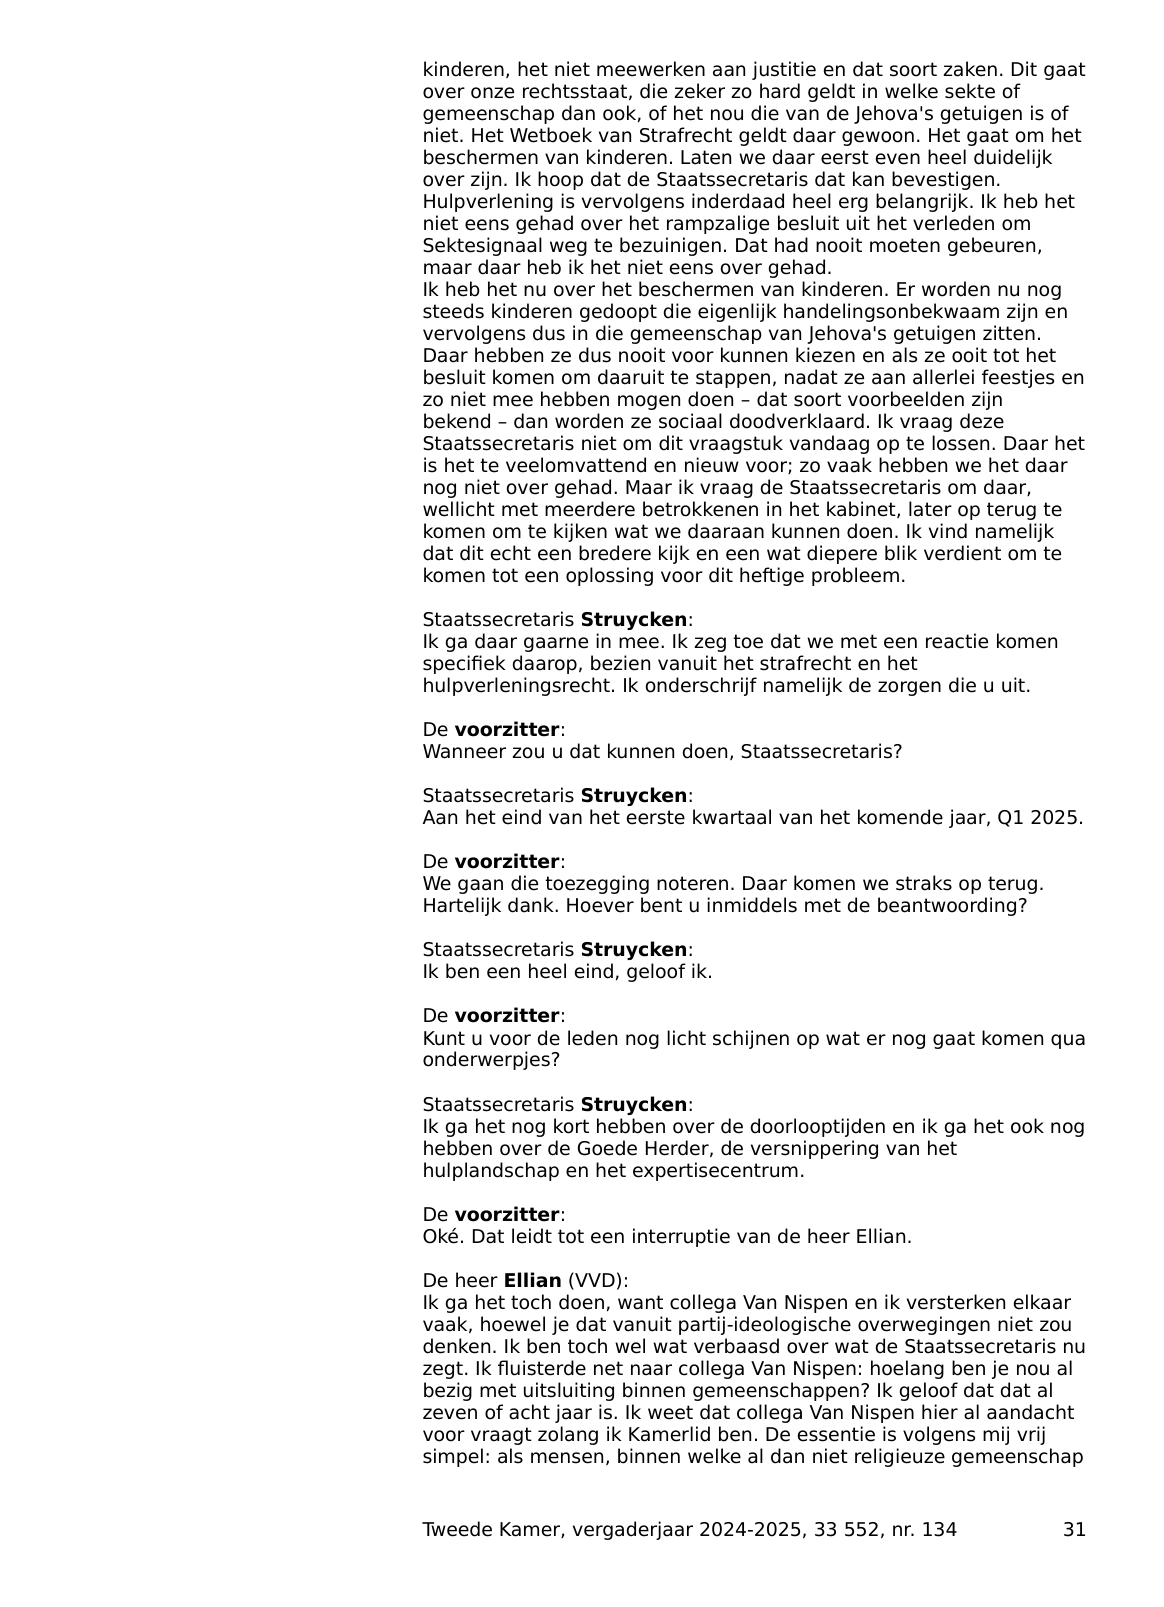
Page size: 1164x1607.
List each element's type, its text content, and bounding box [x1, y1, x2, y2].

text De voorzitter: [422, 851, 1087, 873]
text Kunt u voor de leden nog licht schijnen op wat er nog gaat komen qua onderwerpjes? [422, 1027, 1087, 1071]
text Aan het eind van het eerste kwartaal van het komende jaar, Q1 2025. [422, 807, 1087, 829]
text Staatssecretaris Struycken: [422, 939, 1087, 961]
text Oké. Dat leidt tot een interruptie van de heer Ellian. [422, 1226, 1087, 1248]
text De voorzitter: [422, 1204, 1087, 1226]
text De voorzitter: [422, 1005, 1087, 1027]
text Wanneer zou u dat kunnen doen, Staatssecretaris? [422, 741, 1087, 763]
text We gaan die toezegging noteren. Daar komen we straks op terug. Hartelijk dank. Hoever bent u inmiddels met de beantwoording? [422, 873, 1087, 917]
text De voorzitter: [422, 719, 1087, 741]
text Ik heb het nu over het beschermen van kinderen. Er worden nu nog steeds kinderen gedoopt die eigenlijk handelingsonbekwaam zijn en vervolgens dus in die gemeenschap van Jehova's getuigen zitten. Daar hebben ze dus nooit voor kunnen kiezen en als ze ooit tot het besluit komen om daaruit te stappen, nadat ze aan allerlei feestjes en zo niet mee hebben mogen doen – dat soort voorbeelden zijn bekend – dan worden ze sociaal doodverklaard. Ik vraag deze Staatssecretaris niet om dit vraagstuk vandaag op te lossen. Daar het is het te veelomvattend en nieuw voor; zo vaak hebben we het daar nog niet over gehad. Maar ik vraag de Staatssecretaris om daar, wellicht met meerdere betrokkenen in het kabinet, later op terug te komen om te kijken wat we daaraan kunnen doen. Ik vind namelijk dat dit echt een bredere kijk en een wat diepere blik verdient om te komen tot een oplossing voor dit heftige probleem. [422, 279, 1087, 587]
text Staatssecretaris Struycken: [422, 1093, 1087, 1116]
text Ik ga daar gaarne in mee. Ik zeg toe dat we met een reactie komen specifiek daarop, bezien vanuit het strafrecht en het hulpverleningsrecht. Ik onderschrijf namelijk de zorgen die u uit. [422, 631, 1087, 697]
text Staatssecretaris Struycken: [422, 785, 1087, 807]
text Ik ga het toch doen, want collega Van Nispen en ik versterken elkaar vaak, hoewel je dat vanuit partij-ideologische overwegingen niet zou denken. Ik ben toch wel wat verbaasd over wat de Staatssecretaris nu zegt. Ik fluisterde net naar collega Van Nispen: hoelang ben je nou al bezig met uitsluiting binnen gemeenschappen? Ik geloof dat dat al zeven of acht jaar is. Ik weet dat collega Van Nispen hier al aandacht voor vraagt zolang ik Kamerlid ben. De essentie is volgens mij vrij simpel: als mensen, binnen welke al dan niet religieuze gemeenschap [422, 1292, 1087, 1468]
text De heer Ellian (VVD): [422, 1270, 1087, 1292]
text Ik ben een heel eind, geloof ik. [422, 961, 1087, 983]
text kinderen, het niet meewerken aan justitie en dat soort zaken. Dit gaat over onze rechtsstaat, die zeker zo hard geldt in welke sekte of gemeenschap dan ook, of het nou die van de Jehova's getuigen is of niet. Het Wetboek van Strafrecht geldt daar gewoon. Het gaat om het beschermen van kinderen. Laten we daar eerst even heel duidelijk over zijn. Ik hoop dat de Staatssecretaris dat kan bevestigen. Hulpverlening is vervolgens inderdaad heel erg belangrijk. Ik heb het niet eens gehad over het rampzalige besluit uit het verleden om Sektesignaal weg te bezuinigen. Dat had nooit moeten gebeuren, maar daar heb ik het niet eens over gehad. [422, 59, 1087, 279]
text Staatssecretaris Struycken: [422, 609, 1087, 631]
text Ik ga het nog kort hebben over de doorlooptijden en ik ga het ook nog hebben over de Goede Herder, de versnippering van het hulplandschap en het expertisecentrum. [422, 1116, 1087, 1181]
